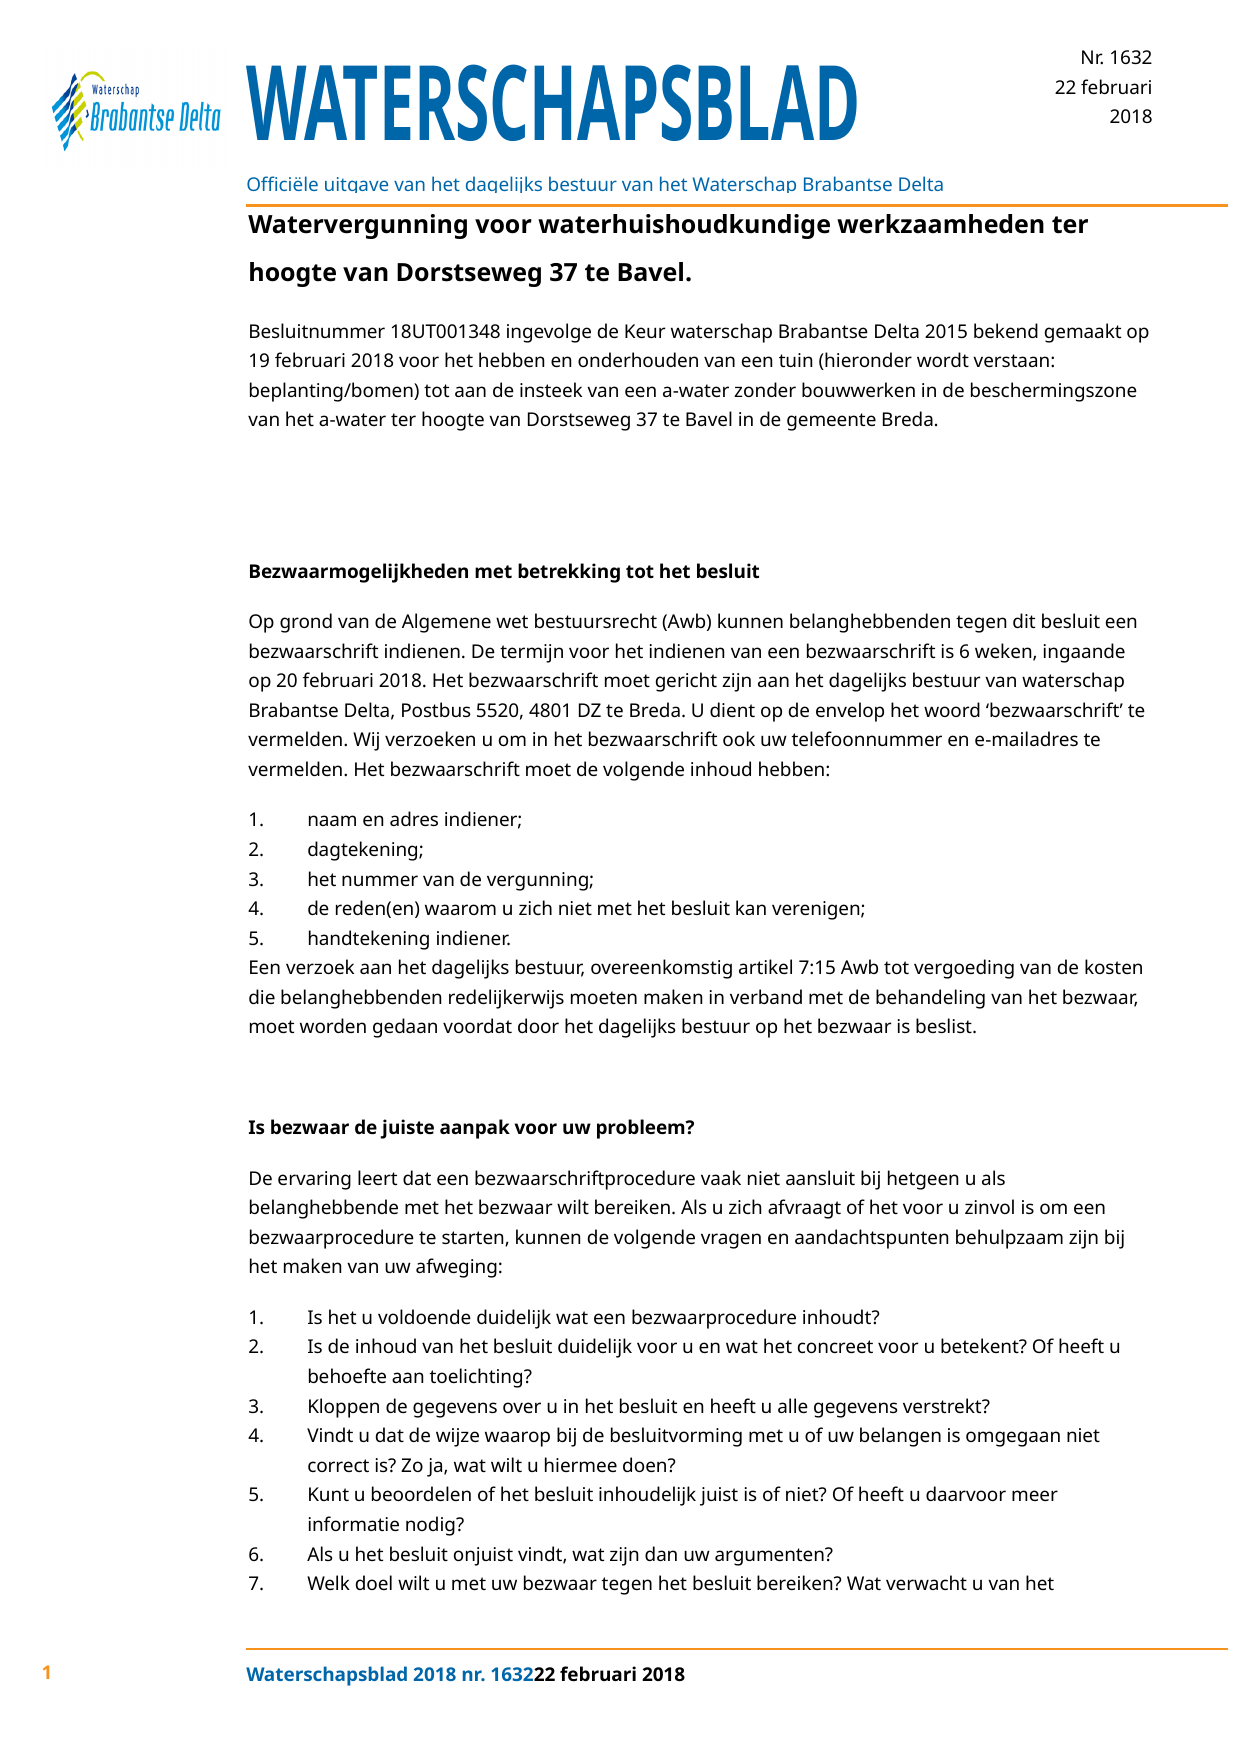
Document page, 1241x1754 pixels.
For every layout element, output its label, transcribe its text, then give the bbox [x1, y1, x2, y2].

text Op grond van de Algemene wet bestuursrecht (Awb) kunnen belanghebbenden tegen dit besluit een bezwaarschrift indienen. De termijn voor het indienen van een bezwaarschrift is 6 weken, ingaande op 20 februari 2018. Het bezwaarschrift moet gericht zijn aan het dagelijks bestuur van waterschap Brabantse Delta, Postbus 5520, 4801 DZ te Breda. U dient op de envelop het woord ‘bezwaarschrift’ te vermelden. Wij verzoeken u om in het bezwaarschrift ook uw telefoonnummer en e‑mailadres te vermelden. Het bezwaarschrift moet de volgende inhoud hebben: [248, 608, 1152, 782]
list het nummer van de vergunning; [248, 866, 1152, 892]
list de reden(en) waarom u zich niet met het besluit kan verenigen; [248, 895, 1152, 921]
list Als u het besluit onjuist vindt, wat zijn dan uw argumenten? [248, 1541, 1152, 1567]
list Kunt u beoordelen of het besluit inhoudelijk juist is of niet? Of heeft u daarvoor meer informatie nodig? [248, 1482, 1152, 1537]
text Besluitnummer 18UT001348 ingevolge de Keur waterschap Brabantse Delta 2015 bekend gemaakt op 19 februari 2018 voor het hebben en onderhouden van een tuin (hieronder wordt verstaan: beplanting/bomen) tot aan de insteek van een a-water zonder bouwwerken in de beschermingszone van het a-water ter hoogte van Dorstseweg 37 te Bavel in de gemeente Breda. [248, 318, 1152, 432]
list Is het u voldoende duidelijk wat een bezwaarprocedure inhoudt? [248, 1304, 1152, 1330]
list Kloppen de gegevens over u in het besluit en heeft u alle gegevens verstrekt? [248, 1393, 1152, 1419]
text Een verzoek aan het dagelijks bestuur, overeenkomstig artikel 7:15 Awb tot vergoeding van de kosten die belanghebbenden redelijkerwijs moeten maken in verband met de behandeling van het bezwaar, moet worden gedaan voordat door het dagelijks bestuur op het bezwaar is beslist. [248, 954, 1152, 1039]
picture [41, 47, 231, 172]
list dagtekening; [248, 836, 1152, 862]
list naam en adres indiener; [248, 807, 1152, 832]
text De ervaring leert dat een bezwaarschriftprocedure vaak niet aansluit bij hetgeen u als belanghebbende met het bezwaar wilt bereiken. Als u zich afvraagt of het voor u zinvol is om een bezwaarprocedure te starten, kunnen de volgende vragen en aandachtspunten behulpzaam zijn bij het maken van uw afweging: [248, 1165, 1152, 1279]
list Welk doel wilt u met uw bezwaar tegen het besluit bereiken? Wat verwacht u van het [248, 1570, 1152, 1596]
list Vindt u dat de wijze waarop bij de besluitvorming met u of uw belangen is omgegaan niet correct is? Zo ja, wat wilt u hiermee doen? [248, 1422, 1152, 1478]
text Bezwaarmogelijkheden met betrekking tot het besluit [248, 558, 1152, 584]
list handtekening indiener. [248, 925, 1152, 951]
text Watervergunning voor waterhuishoudkundige werkzaamheden ter hoogte van Dorstseweg 37 te Bavel. [248, 207, 1152, 288]
text Is bezwaar de juiste aanpak voor uw probleem? [248, 1114, 1152, 1140]
list Is de inhoud van het besluit duidelijk voor u en wat het concreet voor u betekent? Of heeft u behoefte aan toelichting? [248, 1334, 1152, 1389]
